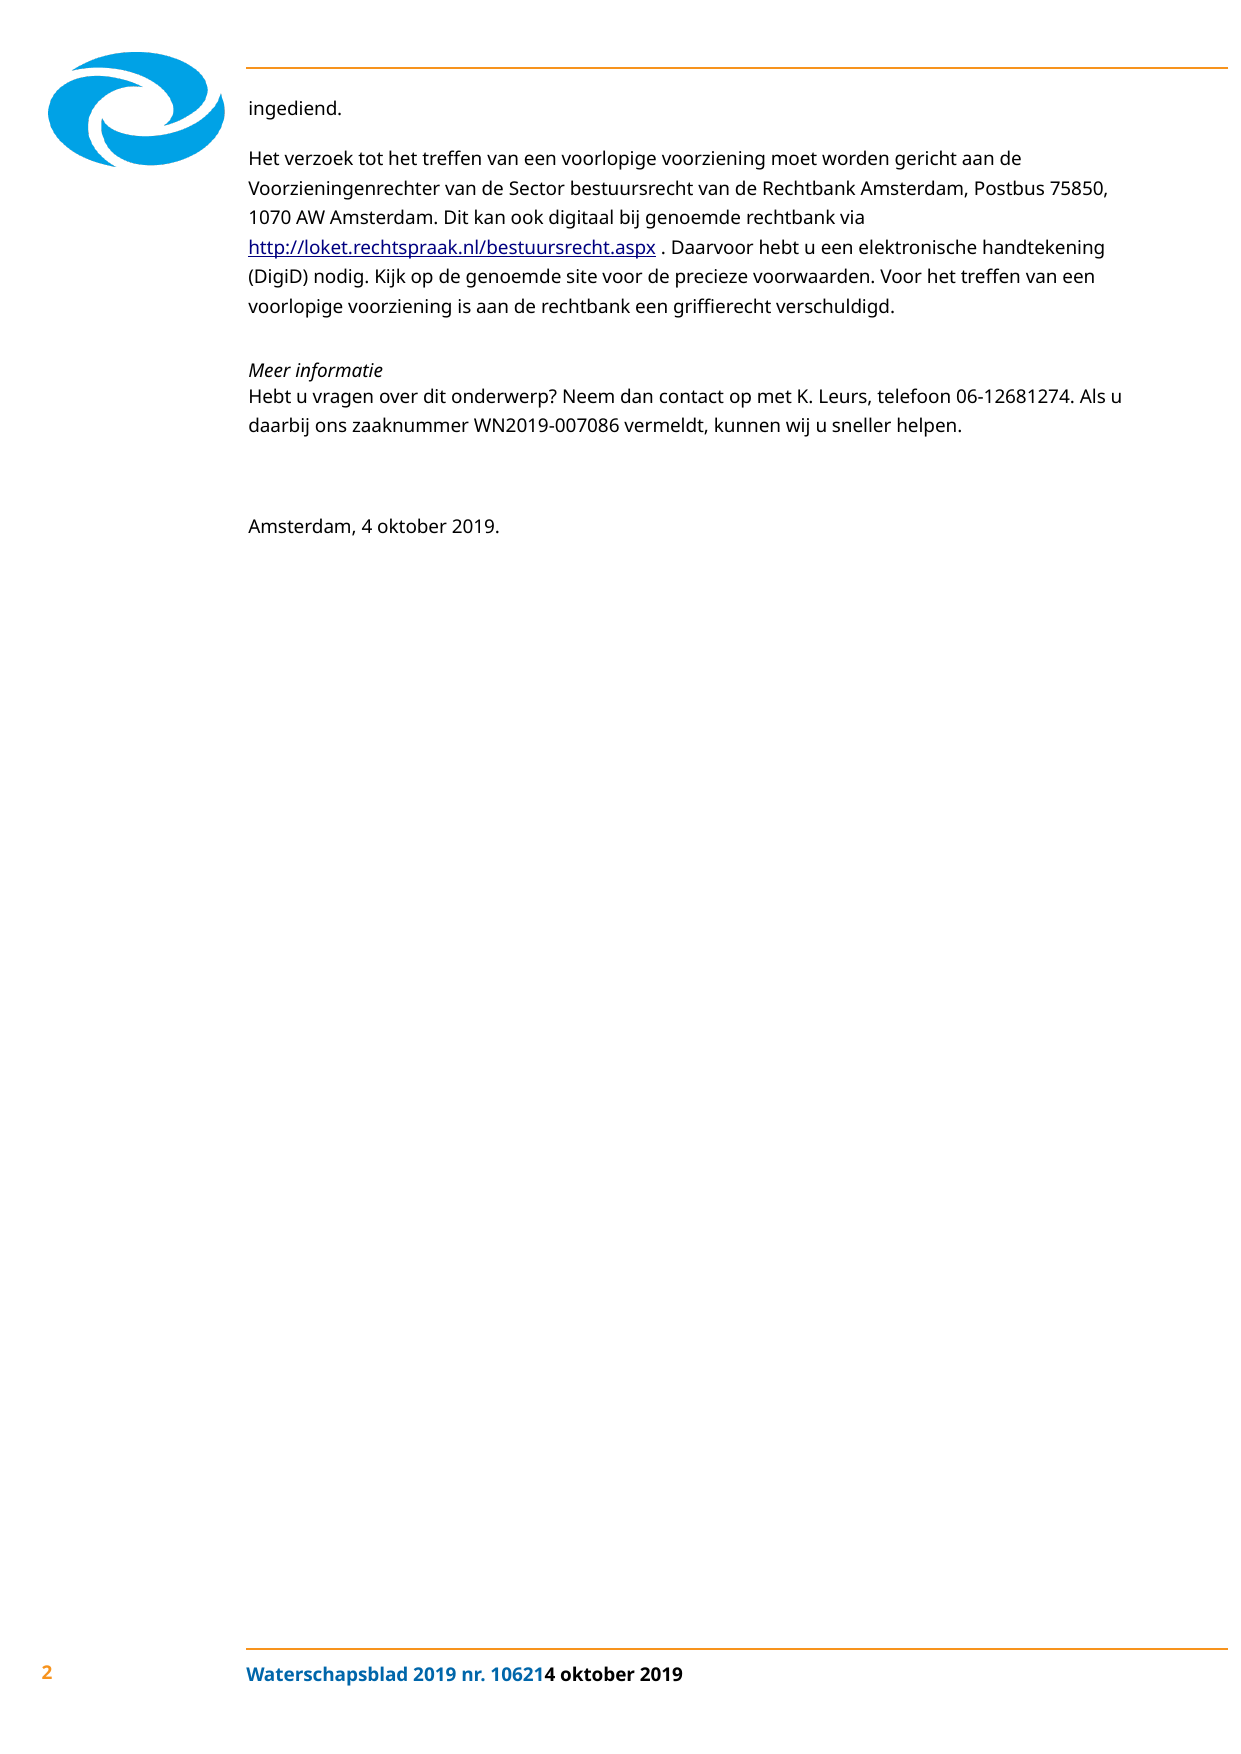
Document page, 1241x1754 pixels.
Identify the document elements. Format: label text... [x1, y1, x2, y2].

text Het verzoek tot het treffen van een voorlopige voorziening moet worden gericht aan de Voorzieningenrechter van de Sector bestuursrecht van de Rechtbank Amsterdam, Postbus 75850, 1070 AW Amsterdam. Dit kan ook digitaal bij genoemde rechtbank via http://loket.rechtspraak.nl/bestuursrecht.aspx . Daarvoor hebt u een elektronische handtekening (DigiD) nodig. Kijk op de genoemde site voor de precieze voorwaarden. Voor het treffen van een voorlopige voorziening is aan de rechtbank een griffierecht verschuldigd. [248, 145, 1152, 319]
text Amsterdam, 4 oktober 2019. [248, 513, 1152, 539]
picture [41, 47, 231, 172]
text ingediend. [248, 95, 1152, 121]
text Hebt u vragen over dit onderwerp? Neem dan contact op met K. Leurs, telefoon 06-12681274. Als u daarbij ons zaaknummer WN2019-007086 vermeldt, kunnen wij u sneller helpen. [248, 383, 1152, 438]
text Meer informatie [248, 357, 1152, 383]
